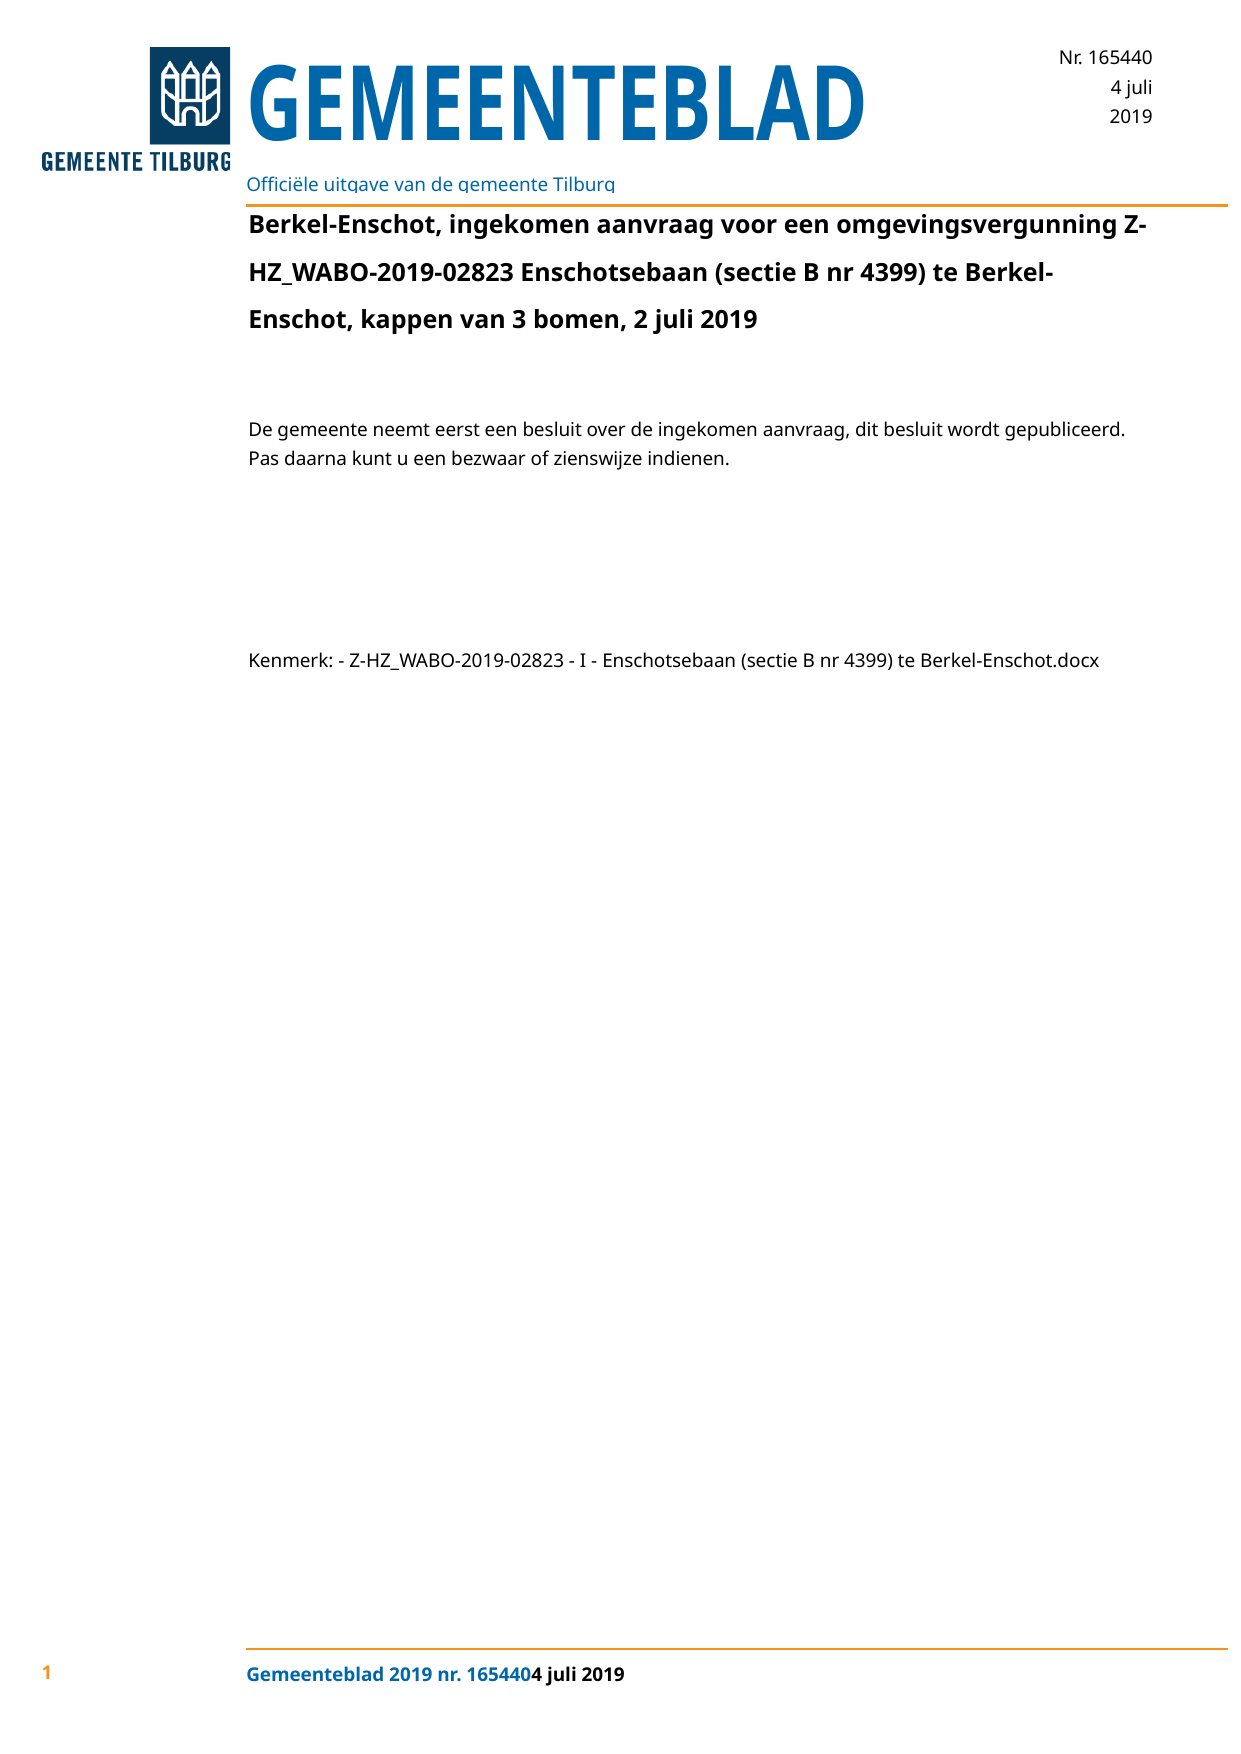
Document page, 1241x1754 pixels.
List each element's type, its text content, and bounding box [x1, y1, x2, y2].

text Berkel-Enschot, ingekomen aanvraag voor een omgevingsvergunning Z-HZ_WABO-2019-02823 Enschotsebaan (sectie B nr 4399) te Berkel-Enschot, kappen van 3 bomen, 2 juli 2019 [248, 207, 1152, 336]
text De gemeente neemt eerst een besluit over de ingekomen aanvraag, dit besluit wordt gepubliceerd. Pas daarna kunt u een bezwaar of zienswijze indienen. [248, 416, 1152, 471]
picture [41, 47, 231, 172]
text Kenmerk: - Z-HZ_WABO-2019-02823 - I - Enschotsebaan (sectie B nr 4399) te Berkel-Enschot.docx [248, 647, 1152, 673]
